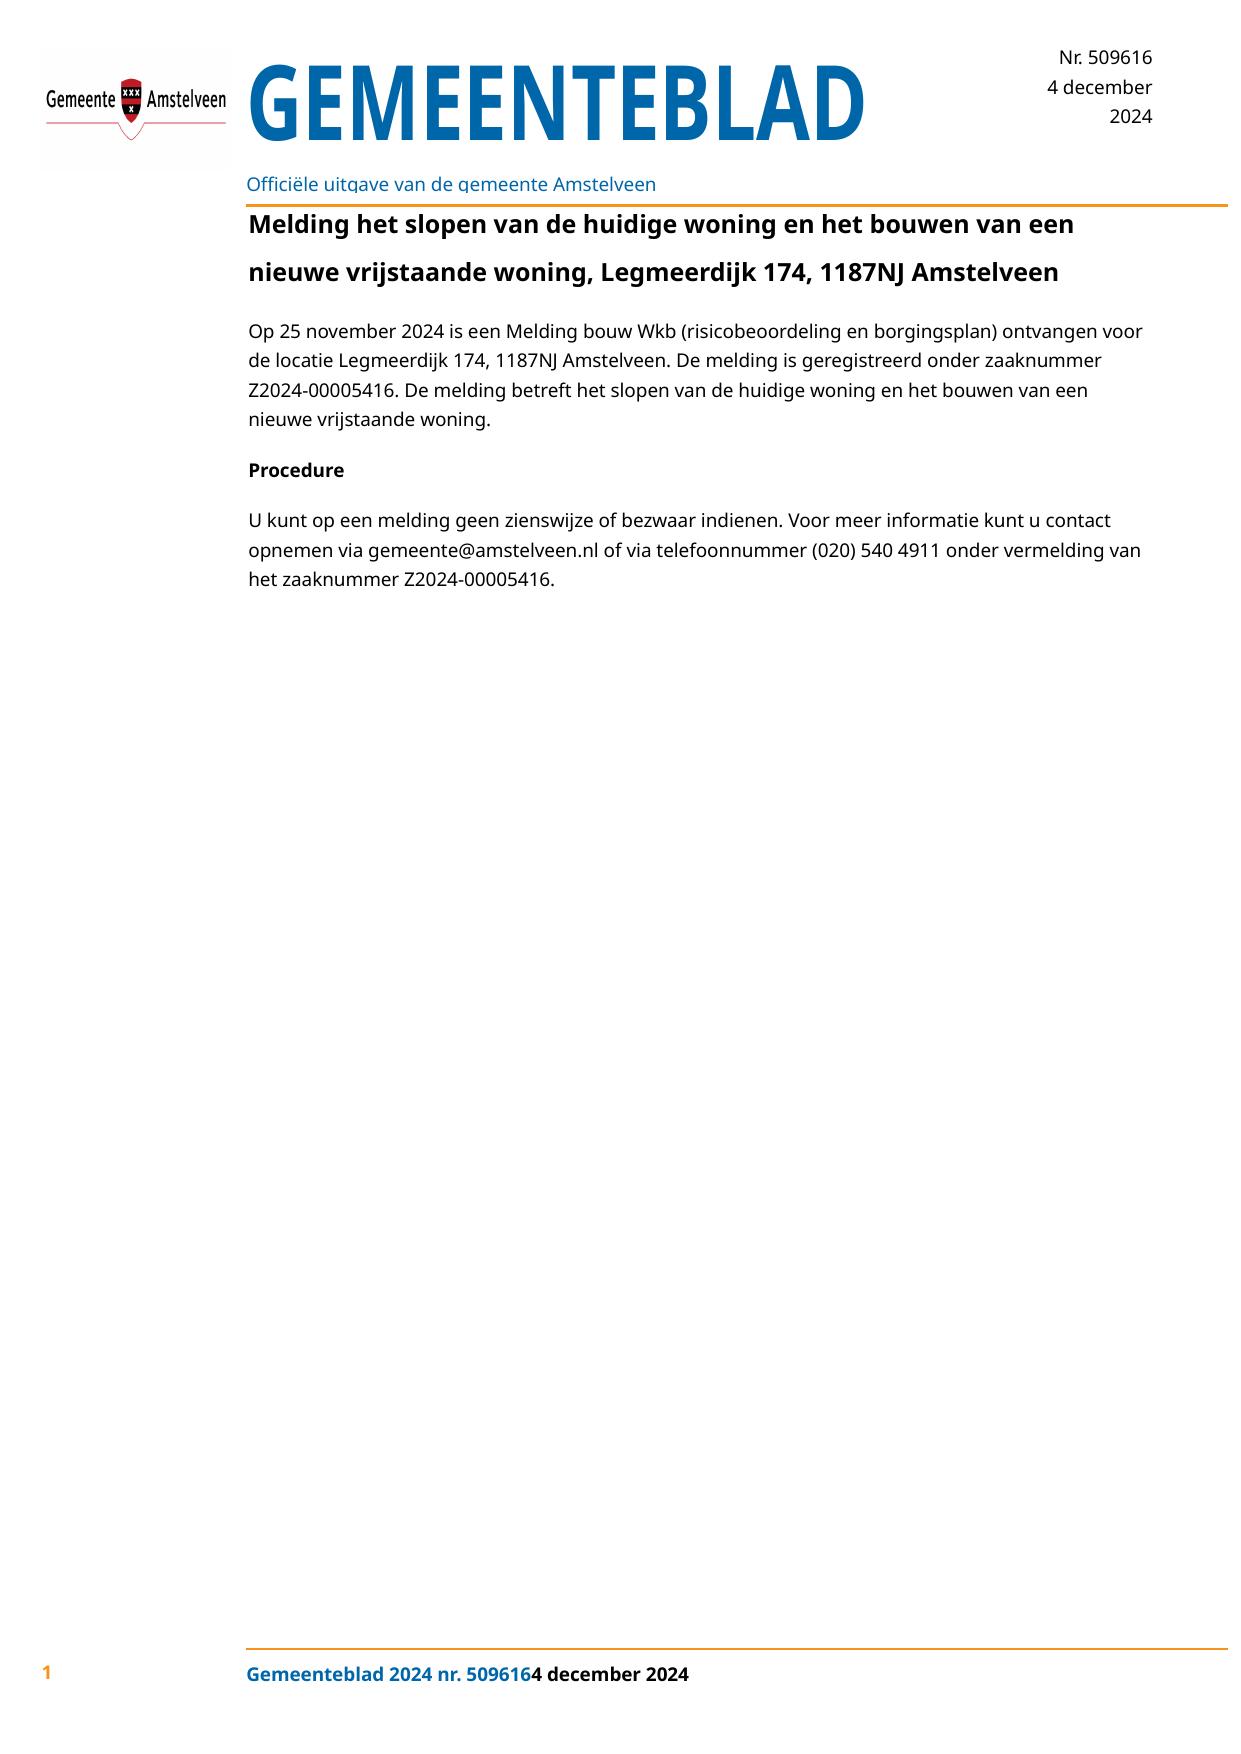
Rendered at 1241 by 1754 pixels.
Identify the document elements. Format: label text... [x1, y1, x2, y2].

text Op 25 november 2024 is een Melding bouw Wkb (risicobeoordeling en borgingsplan) ontvangen voor de locatie Legmeerdijk 174, 1187NJ Amstelveen. De melding is geregistreerd onder zaaknummer Z2024-00005416. De melding betreft het slopen van de huidige woning en het bouwen van een nieuwe vrijstaande woning. [248, 318, 1152, 432]
picture [41, 47, 231, 172]
text Procedure [248, 457, 1152, 483]
text Melding het slopen van de huidige woning en het bouwen van een nieuwe vrijstaande woning, Legmeerdijk 174, 1187NJ Amstelveen [248, 207, 1152, 288]
text U kunt op een melding geen zienswijze of bezwaar indienen. Voor meer informatie kunt u contact opnemen via gemeente@amstelveen.nl of via telefoonnummer (020) 540 4911 onder vermelding van het zaaknummer Z2024-00005416. [248, 507, 1152, 592]
